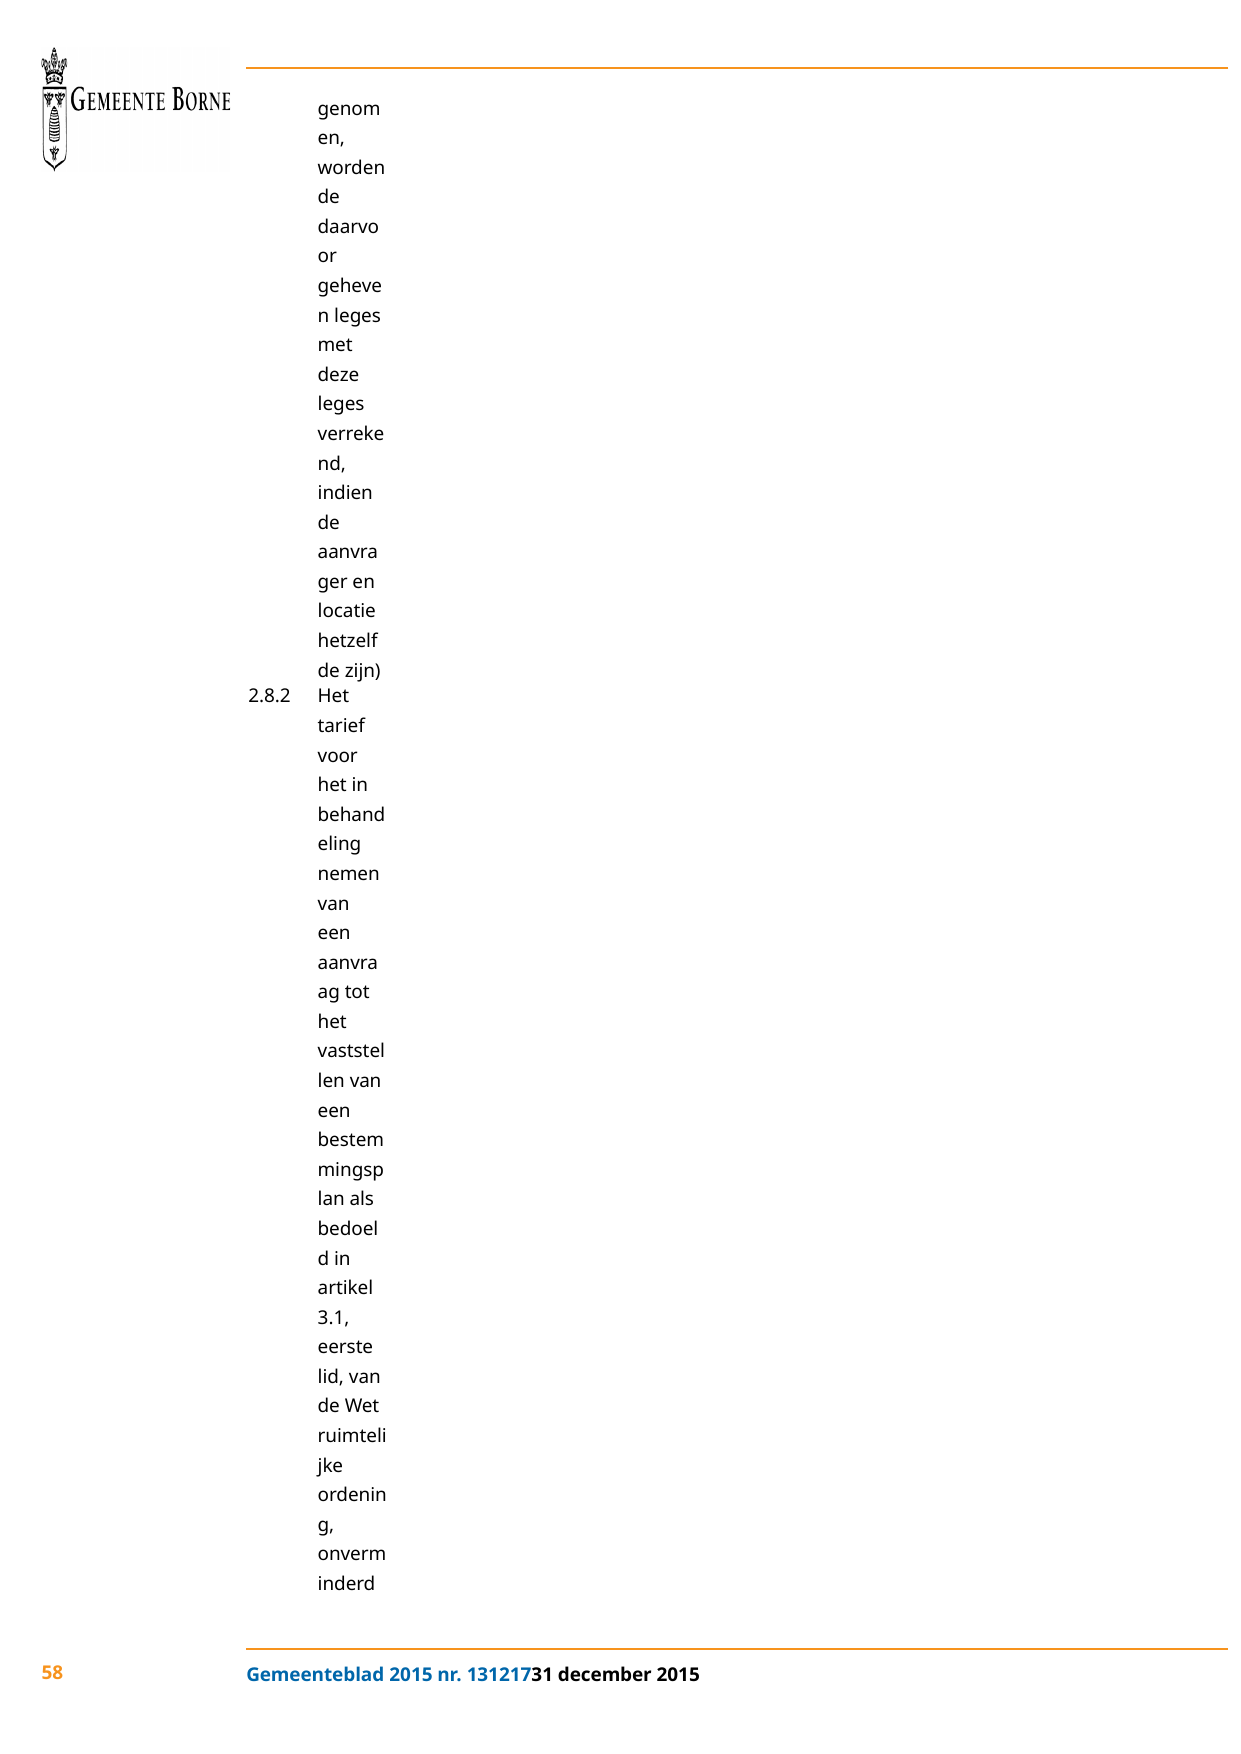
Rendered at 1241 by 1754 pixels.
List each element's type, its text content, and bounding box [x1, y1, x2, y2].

table_cell [665, 95, 734, 683]
table_cell [735, 95, 804, 683]
table_cell [943, 683, 1013, 1596]
table_cell [456, 683, 526, 1596]
table_cell 2.8.2 [248, 683, 317, 1596]
table_cell [804, 95, 873, 683]
table_cell [665, 683, 734, 1596]
table_cell [1082, 95, 1152, 683]
table_cell [874, 683, 943, 1596]
table_cell [1013, 95, 1082, 683]
table_cell genomen, worden de daarvoor geheven leges met deze leges verrekend, indien de aanvrager en locatie hetzelfde zijn) [318, 95, 387, 683]
table_cell [596, 95, 665, 683]
table_cell [526, 683, 596, 1596]
table_cell [735, 683, 804, 1596]
table_cell [804, 683, 873, 1596]
table_cell [526, 95, 596, 683]
table_cell [1082, 683, 1152, 1596]
table_cell [1013, 683, 1082, 1596]
table_cell [943, 95, 1013, 683]
table_cell [874, 95, 943, 683]
table_cell Het tarief voor het in behandeling nemen van een aanvraag tot het vaststellen van een bestemmingsplan als bedoeld in artikel 3.1, eerste lid, van de Wet ruimtelijke ordening, onverminderd [318, 683, 387, 1596]
table_cell [596, 683, 665, 1596]
table_cell [456, 95, 526, 683]
picture [41, 47, 231, 172]
table_cell [387, 683, 456, 1596]
table_cell [248, 95, 317, 683]
table_cell [387, 95, 456, 683]
